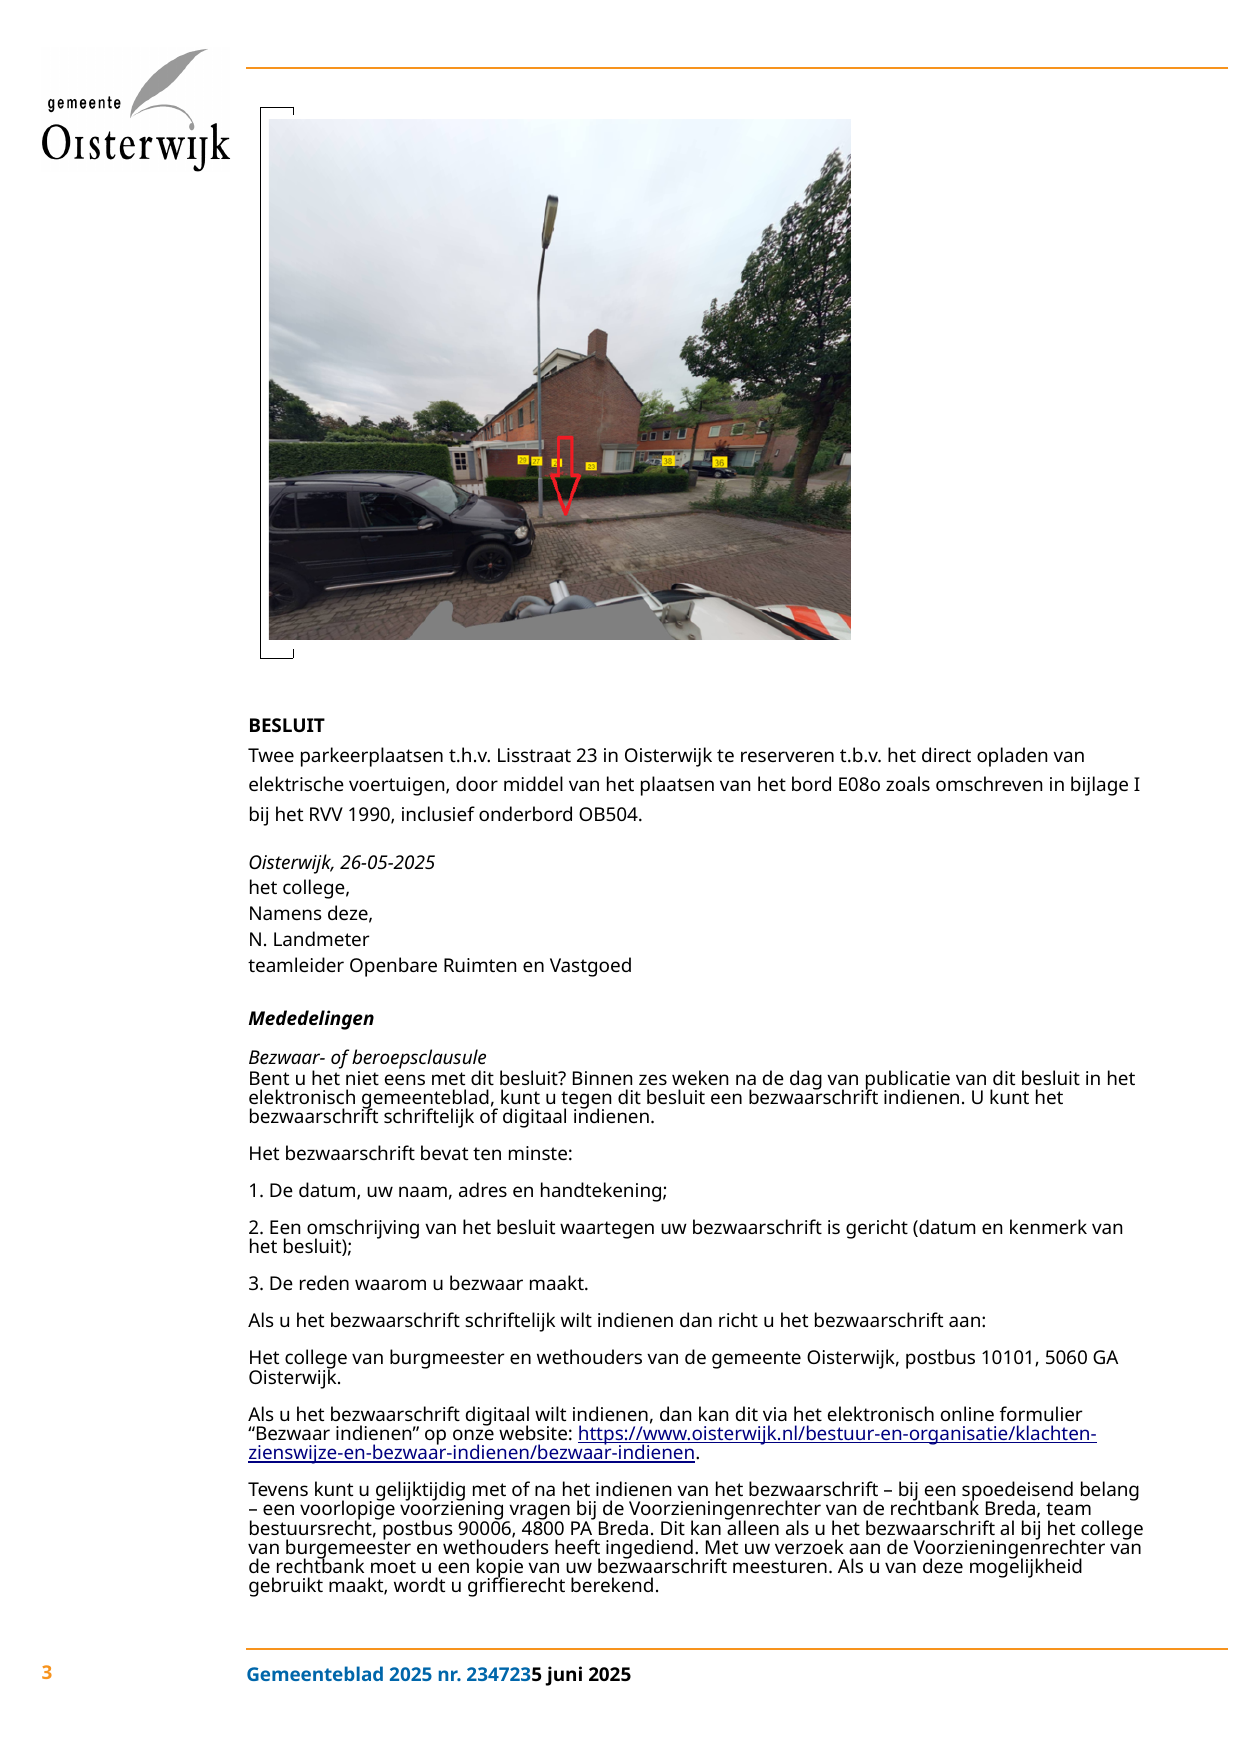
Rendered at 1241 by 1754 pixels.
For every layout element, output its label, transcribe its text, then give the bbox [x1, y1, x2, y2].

text Het bezwaarschrift bevat ten minste: [248, 1145, 1152, 1164]
text N. Landmeter [248, 926, 1152, 952]
text Tevens kunt u gelijktijdig met of na het indienen van het bezwaarschrift – bij een spoedeisend belang – een voorlopige voorziening vragen bij de Voorzieningenrechter van de rechtbank Breda, team bestuursrecht, postbus 90006, 4800 PA Breda. Dit kan alleen als u het bezwaarschrift al bij het college van burgemeester en wethouders heeft ingediend. Met uw verzoek aan de Voorzieningenrechter van de rechtbank moet u een kopie van uw bezwaarschrift meesturen. Als u van deze mogelijkheid gebruikt maakt, wordt u griffierecht berekend. [248, 1481, 1152, 1597]
text Als u het bezwaarschrift digitaal wilt indienen, dan kan dit via het elektronisch online formulier “Bezwaar indienen” op onze website: https://www.oisterwijk.nl/bestuur-en-organisatie/klachten-zienswijze-en-bezwaar-indienen/bezwaar-indienen. [248, 1406, 1152, 1463]
text BESLUIT [248, 712, 1152, 738]
picture [41, 47, 231, 172]
text teamleider Openbare Ruimten en Vastgoed [248, 952, 1152, 977]
text Oisterwijk, 26-05-2025 [248, 849, 1152, 874]
text Twee parkeerplaatsen t.h.v. Lisstraat 23 in Oisterwijk te reserveren t.b.v. het direct opladen van elektrische voertuigen, door middel van het plaatsen van het bord E08o zoals omschreven in bijlage I bij het RVV 1990, inclusief onderbord OB504. [248, 742, 1152, 827]
text Namens deze, [248, 900, 1152, 926]
text Bezwaar- of beroepsclausule [248, 1044, 1152, 1070]
text 3. De reden waarom u bezwaar maakt. [248, 1275, 1152, 1295]
text Het college van burgmeester en wethouders van de gemeente Oisterwijk, postbus 10101, 5060 GA Oisterwijk. [248, 1349, 1152, 1388]
text Mededelingen [248, 1005, 1152, 1030]
text 1. De datum, uw naam, adres en handtekening; [248, 1182, 1152, 1201]
text 2. Een omschrijving van het besluit waartegen uw bezwaarschrift is gericht (datum en kenmerk van het besluit); [248, 1219, 1152, 1258]
text het college, [248, 874, 1152, 900]
text Bent u het niet eens met dit besluit? Binnen zes weken na de dag van publicatie van dit besluit in het elektronisch gemeenteblad, kunt u tegen dit besluit een bezwaarschrift indienen. U kunt het bezwaarschrift schriftelijk of digitaal indienen. [248, 1070, 1152, 1127]
picture [268, 115, 860, 649]
text Als u het bezwaarschrift schriftelijk wilt indienen dan richt u het bezwaarschrift aan: [248, 1312, 1152, 1332]
